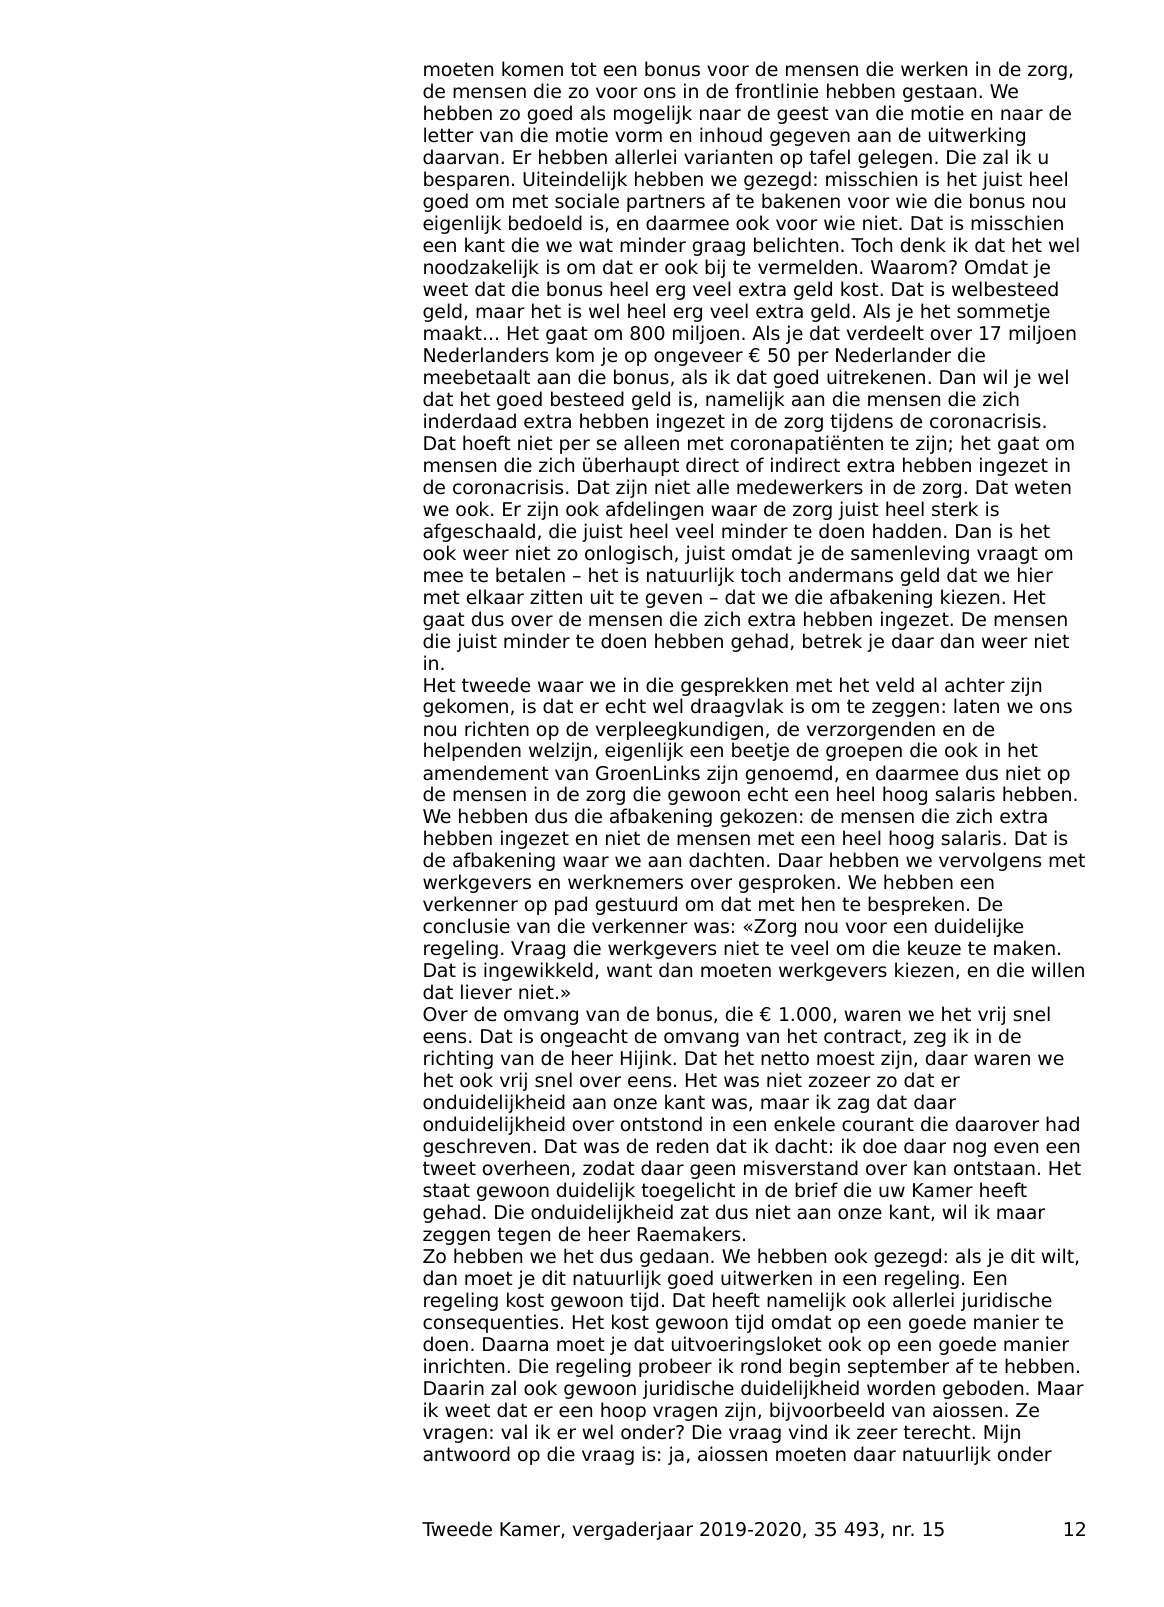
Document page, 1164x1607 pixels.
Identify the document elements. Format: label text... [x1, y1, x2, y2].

text Zo hebben we het dus gedaan. We hebben ook gezegd: als je dit wilt, dan moet je dit natuurlijk goed uitwerken in een regeling. Een regeling kost gewoon tijd. Dat heeft namelijk ook allerlei juridische consequenties. Het kost gewoon tijd omdat op een goede manier te doen. Daarna moet je dat uitvoeringsloket ook op een goede manier inrichten. Die regeling probeer ik rond begin september af te hebben. Daarin zal ook gewoon juridische duidelijkheid worden geboden. Maar ik weet dat er een hoop vragen zijn, bijvoorbeeld van aiossen. Ze vragen: val ik er wel onder? Die vraag vind ik zeer terecht. Mijn antwoord op die vraag is: ja, aiossen moeten daar natuurlijk onder [422, 1246, 1087, 1466]
text Over de omvang van de bonus, die € 1.000, waren we het vrij snel eens. Dat is ongeacht de omvang van het contract, zeg ik in de richting van de heer Hijink. Dat het netto moest zijn, daar waren we het ook vrij snel over eens. Het was niet zozeer zo dat er onduidelijkheid aan onze kant was, maar ik zag dat daar onduidelijkheid over ontstond in een enkele courant die daarover had geschreven. Dat was de reden dat ik dacht: ik doe daar nog even een tweet overheen, zodat daar geen misverstand over kan ontstaan. Het staat gewoon duidelijk toegelicht in de brief die uw Kamer heeft gehad. Die onduidelijkheid zat dus niet aan onze kant, wil ik maar zeggen tegen de heer Raemakers. [422, 1004, 1087, 1246]
text moeten komen tot een bonus voor de mensen die werken in de zorg, de mensen die zo voor ons in de frontlinie hebben gestaan. We hebben zo goed als mogelijk naar de geest van die motie en naar de letter van die motie vorm en inhoud gegeven aan de uitwerking daarvan. Er hebben allerlei varianten op tafel gelegen. Die zal ik u besparen. Uiteindelijk hebben we gezegd: misschien is het juist heel goed om met sociale partners af te bakenen voor wie die bonus nou eigenlijk bedoeld is, en daarmee ook voor wie niet. Dat is misschien een kant die we wat minder graag belichten. Toch denk ik dat het wel noodzakelijk is om dat er ook bij te vermelden. Waarom? Omdat je weet dat die bonus heel erg veel extra geld kost. Dat is welbesteed geld, maar het is wel heel erg veel extra geld. Als je het sommetje maakt... Het gaat om 800 miljoen. Als je dat verdeelt over 17 miljoen Nederlanders kom je op ongeveer € 50 per Nederlander die meebetaalt aan die bonus, als ik dat goed uitrekenen. Dan wil je wel dat het goed besteed geld is, namelijk aan die mensen die zich inderdaad extra hebben ingezet in de zorg tijdens de coronacrisis. Dat hoeft niet per se alleen met coronapatiënten te zijn; het gaat om mensen die zich überhaupt direct of indirect extra hebben ingezet in de coronacrisis. Dat zijn niet alle medewerkers in de zorg. Dat weten we ook. Er zijn ook afdelingen waar de zorg juist heel sterk is afgeschaald, die juist heel veel minder te doen hadden. Dan is het ook weer niet zo onlogisch, juist omdat je de samenleving vraagt om mee te betalen – het is natuurlijk toch andermans geld dat we hier met elkaar zitten uit te geven – dat we die afbakening kiezen. Het gaat dus over de mensen die zich extra hebben ingezet. De mensen die juist minder te doen hebben gehad, betrek je daar dan weer niet in. [422, 59, 1087, 674]
text Het tweede waar we in die gesprekken met het veld al achter zijn gekomen, is dat er echt wel draagvlak is om te zeggen: laten we ons nou richten op de verpleegkundigen, de verzorgenden en de helpenden welzijn, eigenlijk een beetje de groepen die ook in het amendement van GroenLinks zijn genoemd, en daarmee dus niet op de mensen in de zorg die gewoon echt een heel hoog salaris hebben. We hebben dus die afbakening gekozen: de mensen die zich extra hebben ingezet en niet de mensen met een heel hoog salaris. Dat is de afbakening waar we aan dachten. Daar hebben we vervolgens met werkgevers en werknemers over gesproken. We hebben een verkenner op pad gestuurd om dat met hen te bespreken. De conclusie van die verkenner was: «Zorg nou voor een duidelijke regeling. Vraag die werkgevers niet te veel om die keuze te maken. Dat is ingewikkeld, want dan moeten werkgevers kiezen, en die willen dat liever niet.» [422, 674, 1087, 1004]
